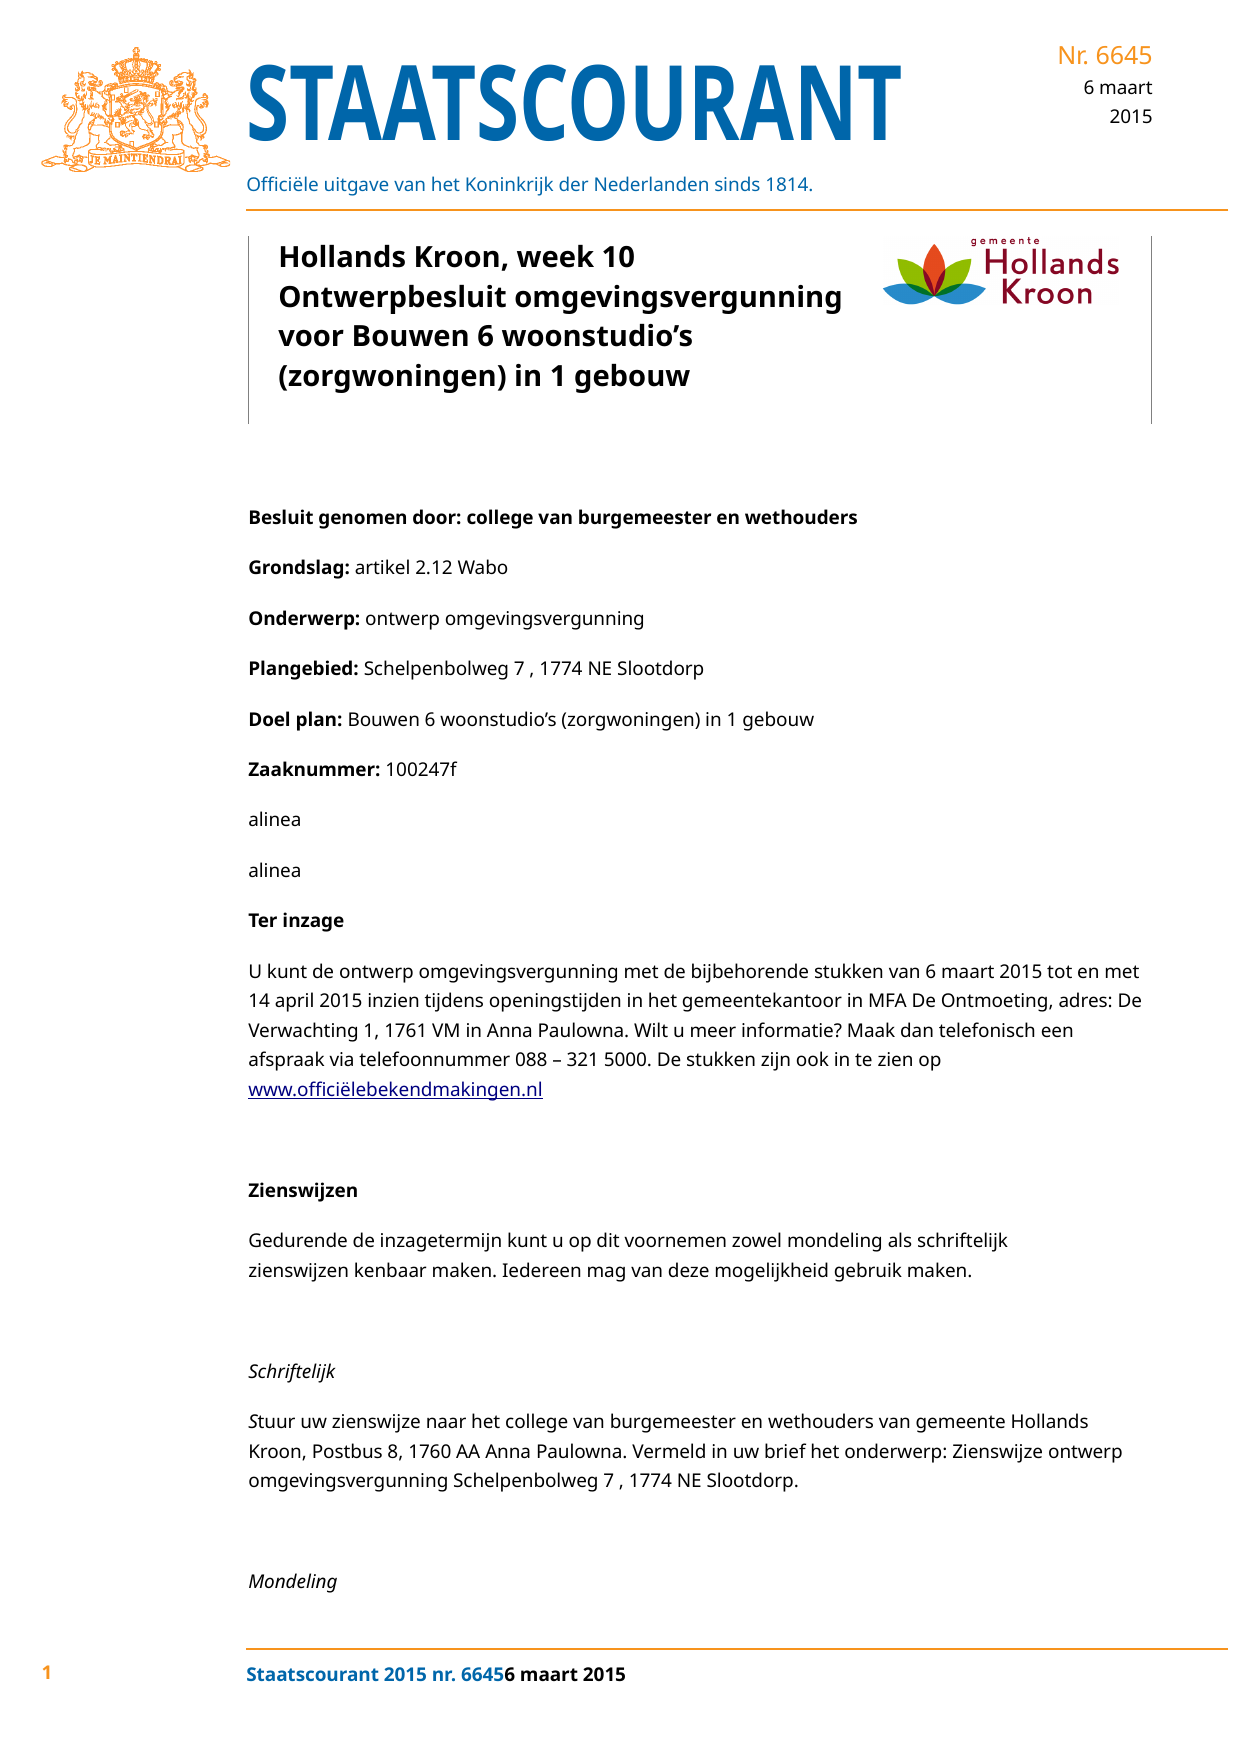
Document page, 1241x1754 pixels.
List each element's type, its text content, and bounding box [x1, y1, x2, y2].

text Ter inzage [248, 907, 1152, 933]
text Mondeling [248, 1568, 1152, 1594]
text Zaaknummer: 100247f [248, 756, 1152, 782]
text Schriftelijk [248, 1358, 1152, 1383]
text alinea­ [248, 807, 1152, 832]
text Gedurende de inzagetermijn kunt u op dit voornemen zowel mondeling als schriftelijk zienswijzen kenbaar maken. Iedereen mag van deze mogelijkheid gebruik maken. [248, 1227, 1152, 1283]
text Onderwerp: ontwerp omgevingsvergunning [248, 605, 1152, 631]
table_header [850, 236, 1151, 424]
text U kunt de ontwerp omgevingsvergunning met de bijbehorende stukken van 6 maart 2015 tot en met 14 april 2015 inzien tijdens openingstijden in het gemeentekantoor in MFA De Ontmoeting, adres: De Verwachting 1, 1761 VM in Anna Paulowna. Wilt u meer informatie? Maak dan telefonisch een afspraak via telefoonnummer 088 – 321 5000. De stukken zijn ook in te zien op www.officiëlebekendmakingen.nl [248, 958, 1152, 1102]
picture [882, 236, 1119, 305]
text Doel plan: Bouwen 6 woonstudio’s (zorgwoningen) in 1 gebouw [248, 706, 1152, 731]
text Besluit genomen door: college van burgemeester en wethouders [248, 504, 1152, 530]
text Grondslag: artikel 2.12 Wabo [248, 554, 1152, 580]
text Plangebied: Schelpenbolweg 7 , 1774 NE Slootdorp [248, 655, 1152, 681]
table_header Hollands Kroon, week 10 Ontwerpbesluit omgevingsvergunning voor Bouwen 6 woonstudio’s (zorgwoningen) in 1 gebouw [249, 236, 850, 424]
text Stuur uw zienswijze naar het college van burgemeester en wethouders van gemeente Hollands Kroon, Postbus 8, 1760 AA Anna Paulowna. Vermeld in uw brief het onderwerp: Zienswijze ontwerp omgevingsvergunning Schelpenbolweg 7 , 1774 NE Slootdorp. [248, 1408, 1152, 1493]
text Zienswijzen [248, 1177, 1152, 1203]
text alinea­ [248, 857, 1152, 883]
picture [41, 47, 231, 172]
